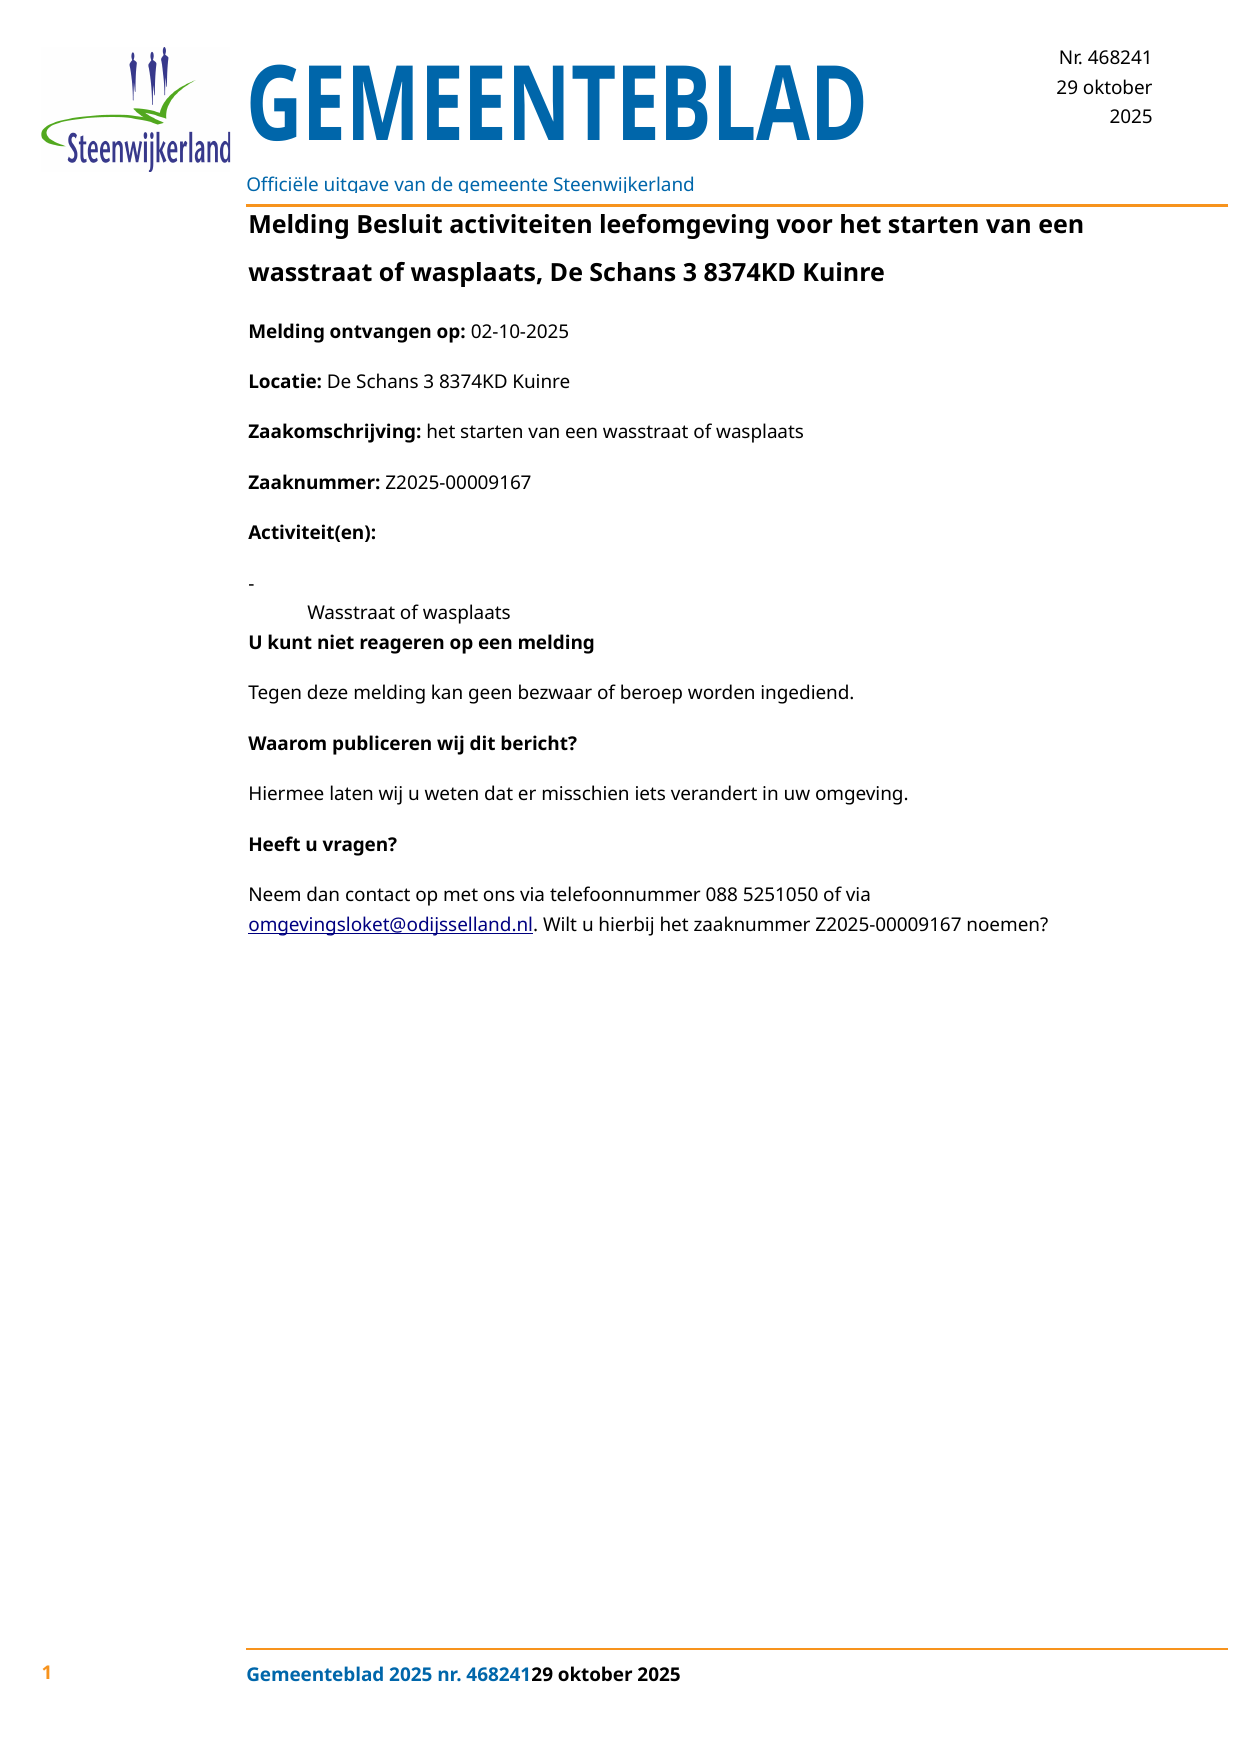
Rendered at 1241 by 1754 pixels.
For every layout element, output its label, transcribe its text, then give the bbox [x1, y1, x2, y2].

text Activiteit(en): [248, 519, 1152, 545]
text Heeft u vragen? [248, 831, 1152, 857]
text Locatie: De Schans 3 8374KD Kuinre [248, 368, 1152, 394]
text Zaaknummer: Z2025-00009167 [248, 469, 1152, 495]
picture [41, 47, 231, 172]
text Melding Besluit activiteiten leefomgeving voor het starten van een wasstraat of wasplaats, De Schans 3 8374KD Kuinre [248, 207, 1152, 288]
text Zaakomschrijving: het starten van een wasstraat of wasplaats [248, 419, 1152, 444]
text Hiermee laten wij u weten dat er misschien iets verandert in uw omgeving. [248, 780, 1152, 806]
text Melding ontvangen op: 02-10-2025 [248, 318, 1152, 344]
text Neem dan contact op met ons via telefoonnummer 088 5251050 of via omgevingsloket@odijsselland.nl. Wilt u hierbij het zaaknummer Z2025-00009167 noemen? [248, 881, 1152, 937]
text Tegen deze melding kan geen bezwaar of beroep worden ingediend. [248, 679, 1152, 705]
text U kunt niet reageren op een melding [248, 629, 1152, 655]
list Wasstraat of wasplaats [248, 599, 1152, 625]
text Waarom publiceren wij dit bericht? [248, 730, 1152, 756]
